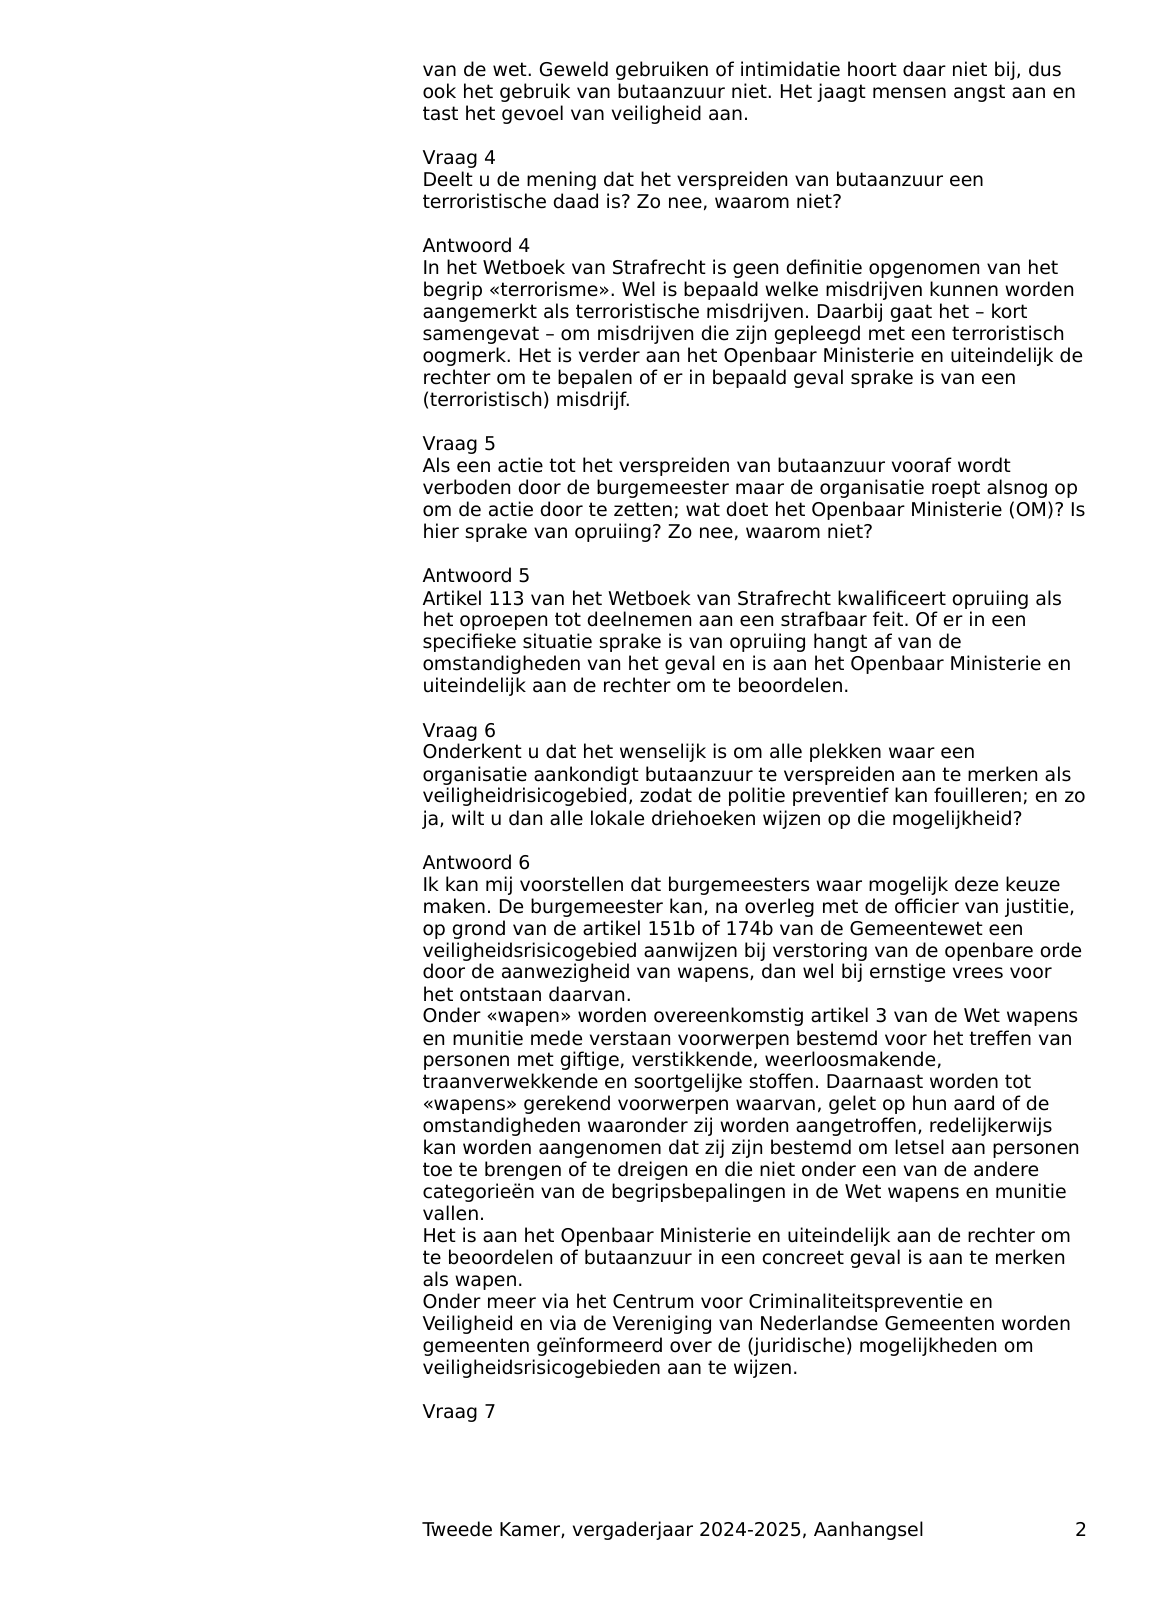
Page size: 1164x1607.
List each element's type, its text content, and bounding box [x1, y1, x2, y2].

text In het Wetboek van Strafrecht is geen definitie opgenomen van het begrip «terrorisme». Wel is bepaald welke misdrijven kunnen worden aangemerkt als terroristische misdrijven. Daarbij gaat het – kort samengevat – om misdrijven die zijn gepleegd met een terroristisch oogmerk. Het is verder aan het Openbaar Ministerie en uiteindelijk de rechter om te bepalen of er in bepaald geval sprake is van een (terroristisch) misdrijf. [422, 257, 1087, 411]
text Vraag 4 [422, 147, 1087, 169]
text Onderkent u dat het wenselijk is om alle plekken waar een organisatie aankondigt butaanzuur te verspreiden aan te merken als veiligheidrisicogebied, zodat de politie preventief kan fouilleren; en zo ja, wilt u dan alle lokale driehoeken wijzen op die mogelijkheid? [422, 741, 1087, 829]
text Vraag 6 [422, 719, 1087, 741]
text van de wet. Geweld gebruiken of intimidatie hoort daar niet bij, dus ook het gebruik van butaanzuur niet. Het jaagt mensen angst aan en tast het gevoel van veiligheid aan. [422, 59, 1087, 125]
text Antwoord 4 [422, 235, 1087, 257]
text Vraag 5 [422, 433, 1087, 455]
text Onder «wapen» worden overeenkomstig artikel 3 van de Wet wapens en munitie mede verstaan voorwerpen bestemd voor het treffen van personen met giftige, verstikkende, weerloosmakende, traanverwekkende en soortgelijke stoffen. Daarnaast worden tot «wapens» gerekend voorwerpen waarvan, gelet op hun aard of de omstandigheden waaronder zij worden aangetroffen, redelijkerwijs kan worden aangenomen dat zij zijn bestemd om letsel aan personen toe te brengen of te dreigen en die niet onder een van de andere categorieën van de begripsbepalingen in de Wet wapens en munitie vallen. [422, 1005, 1087, 1225]
text Vraag 7 [422, 1401, 1087, 1423]
text Antwoord 5 [422, 565, 1087, 587]
text Deelt u de mening dat het verspreiden van butaanzuur een terroristische daad is? Zo nee, waarom niet? [422, 169, 1087, 213]
text Als een actie tot het verspreiden van butaanzuur vooraf wordt verboden door de burgemeester maar de organisatie roept alsnog op om de actie door te zetten; wat doet het Openbaar Ministerie (OM)? Is hier sprake van opruiing? Zo nee, waarom niet? [422, 455, 1087, 543]
text Onder meer via het Centrum voor Criminaliteitspreventie en Veiligheid en via de Vereniging van Nederlandse Gemeenten worden gemeenten geïnformeerd over de (juridische) mogelijkheden om veiligheidsrisicogebieden aan te wijzen. [422, 1291, 1087, 1379]
text Antwoord 6 [422, 852, 1087, 873]
text Ik kan mij voorstellen dat burgemeesters waar mogelijk deze keuze maken. De burgemeester kan, na overleg met de officier van justitie, op grond van de artikel 151b of 174b van de Gemeentewet een veiligheidsrisicogebied aanwijzen bij verstoring van de openbare orde door de aanwezigheid van wapens, dan wel bij ernstige vrees voor het ontstaan daarvan. [422, 873, 1087, 1005]
text Artikel 113 van het Wetboek van Strafrecht kwalificeert opruiing als het oproepen tot deelnemen aan een strafbaar feit. Of er in een specifieke situatie sprake is van opruiing hangt af van de omstandigheden van het geval en is aan het Openbaar Ministerie en uiteindelijk aan de rechter om te beoordelen. [422, 587, 1087, 697]
text Het is aan het Openbaar Ministerie en uiteindelijk aan de rechter om te beoordelen of butaanzuur in een concreet geval is aan te merken als wapen. [422, 1225, 1087, 1291]
